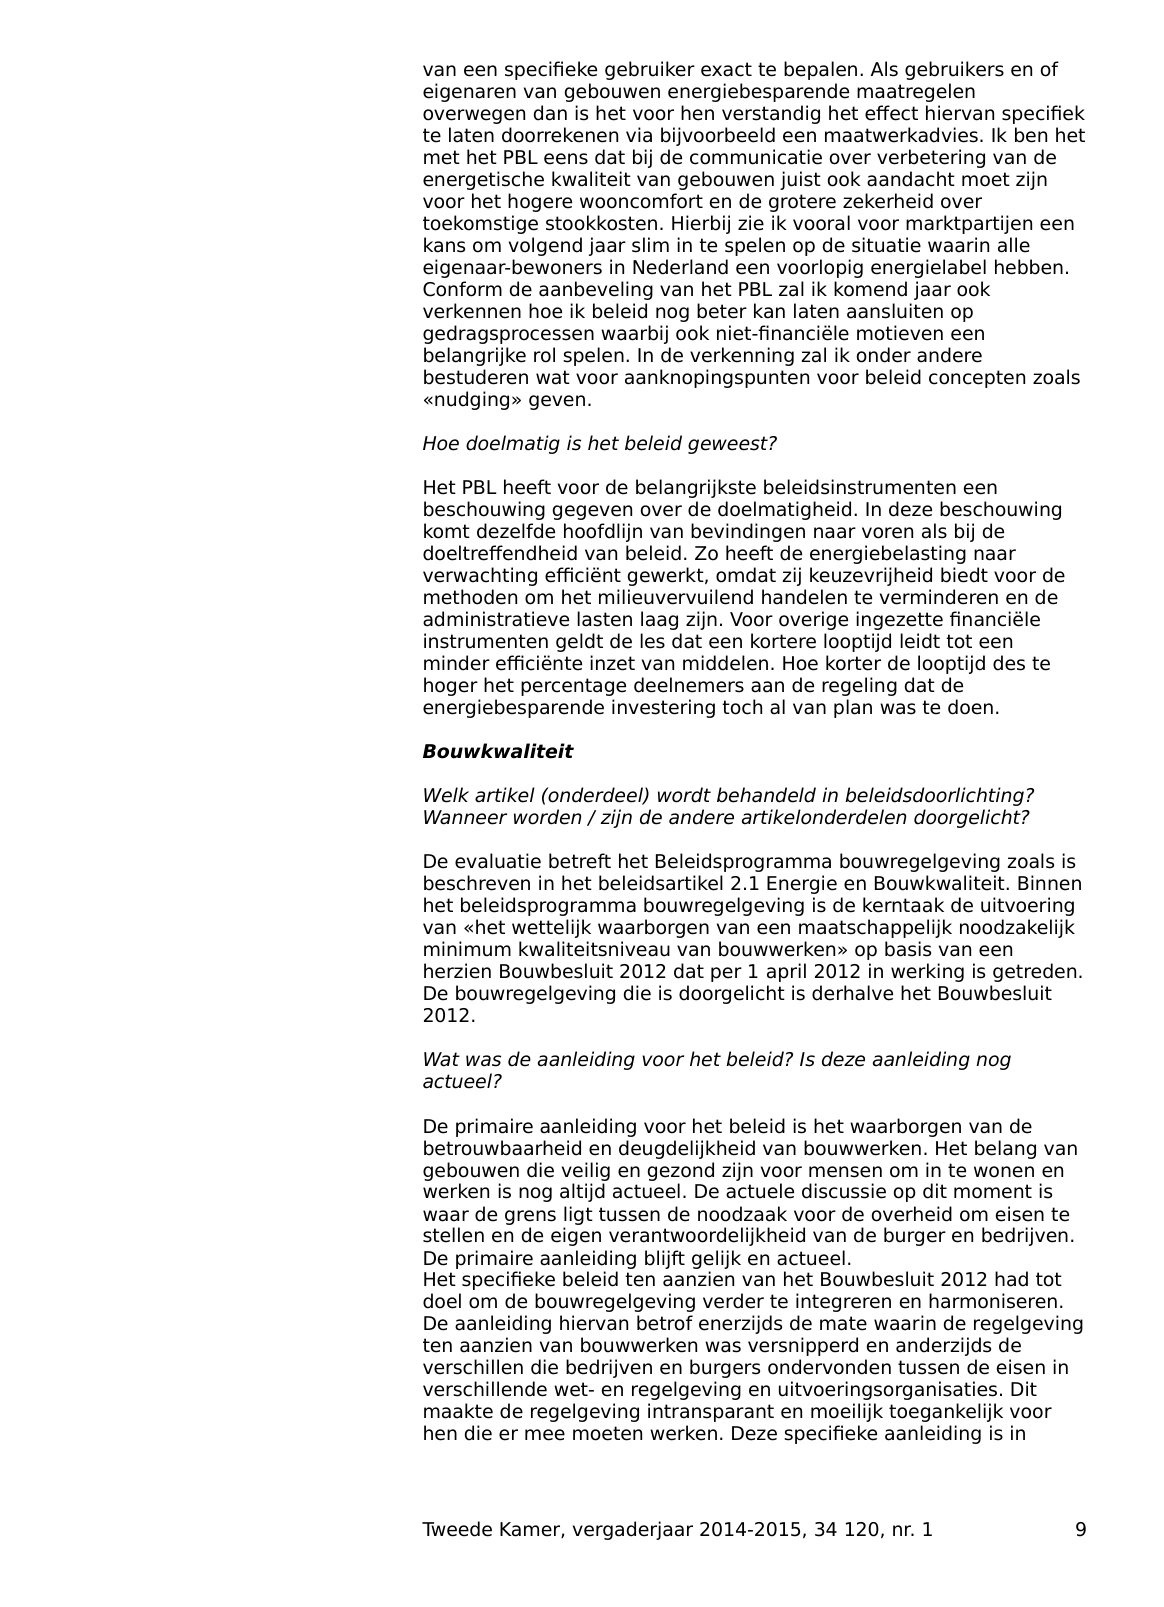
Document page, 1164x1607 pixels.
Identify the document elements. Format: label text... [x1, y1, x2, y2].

subtitle Wat was de aanleiding voor het beleid? Is deze aanleiding nog actueel? [422, 1049, 1087, 1093]
text De evaluatie betreft het Beleidsprogramma bouwregelgeving zoals is beschreven in het beleidsartikel 2.1 Energie en Bouwkwaliteit. Binnen het beleidsprogramma bouwregelgeving is de kerntaak de uitvoering van «het wettelijk waarborgen van een maatschappelijk noodzakelijk minimum kwaliteitsniveau van bouwwerken» op basis van een herzien Bouwbesluit 2012 dat per 1 april 2012 in werking is getreden. De bouwregelgeving die is doorgelicht is derhalve het Bouwbesluit 2012. [422, 851, 1087, 1027]
subtitle Bouwkwaliteit [422, 741, 1087, 763]
subtitle Welk artikel (onderdeel) wordt behandeld in beleidsdoorlichting? Wanneer worden / zijn de andere artikelonderdelen doorgelicht? [422, 785, 1087, 829]
text De primaire aanleiding voor het beleid is het waarborgen van de betrouwbaarheid en deugdelijkheid van bouwwerken. Het belang van gebouwen die veilig en gezond zijn voor mensen om in te wonen en werken is nog altijd actueel. De actuele discussie op dit moment is waar de grens ligt tussen de noodzaak voor de overheid om eisen te stellen en de eigen verantwoordelijkheid van de burger en bedrijven. De primaire aanleiding blijft gelijk en actueel. [422, 1116, 1087, 1269]
text Het specifieke beleid ten aanzien van het Bouwbesluit 2012 had tot doel om de bouwregelgeving verder te integreren en harmoniseren. De aanleiding hiervan betrof enerzijds de mate waarin de regelgeving ten aanzien van bouwwerken was versnipperd en anderzijds de verschillen die bedrijven en burgers ondervonden tussen de eisen in verschillende wet- en regelgeving en uitvoeringsorganisaties. Dit maakte de regelgeving intransparant en moeilijk toegankelijk voor hen die er mee moeten werken. Deze specifieke aanleiding is in [422, 1269, 1087, 1445]
subtitle Hoe doelmatig is het beleid geweest? [422, 433, 1087, 455]
text Het PBL heeft voor de belangrijkste beleidsinstrumenten een beschouwing gegeven over de doelmatigheid. In deze beschouwing komt dezelfde hoofdlijn van bevindingen naar voren als bij de doeltreffendheid van beleid. Zo heeft de energiebelasting naar verwachting efficiënt gewerkt, omdat zij keuzevrijheid biedt voor de methoden om het milieuvervuilend handelen te verminderen en de administratieve lasten laag zijn. Voor overige ingezette financiële instrumenten geldt de les dat een kortere looptijd leidt tot een minder efficiënte inzet van middelen. Hoe korter de looptijd des te hoger het percentage deelnemers aan de regeling dat de energiebesparende investering toch al van plan was te doen. [422, 477, 1087, 719]
text van een specifieke gebruiker exact te bepalen. Als gebruikers en of eigenaren van gebouwen energiebesparende maatregelen overwegen dan is het voor hen verstandig het effect hiervan specifiek te laten doorrekenen via bijvoorbeeld een maatwerkadvies. Ik ben het met het PBL eens dat bij de communicatie over verbetering van de energetische kwaliteit van gebouwen juist ook aandacht moet zijn voor het hogere wooncomfort en de grotere zekerheid over toekomstige stookkosten. Hierbij zie ik vooral voor marktpartijen een kans om volgend jaar slim in te spelen op de situatie waarin alle eigenaar-bewoners in Nederland een voorlopig energielabel hebben. Conform de aanbeveling van het PBL zal ik komend jaar ook verkennen hoe ik beleid nog beter kan laten aansluiten op gedragsprocessen waarbij ook niet-financiële motieven een belangrijke rol spelen. In de verkenning zal ik onder andere bestuderen wat voor aanknopingspunten voor beleid concepten zoals «nudging» geven. [422, 59, 1087, 411]
